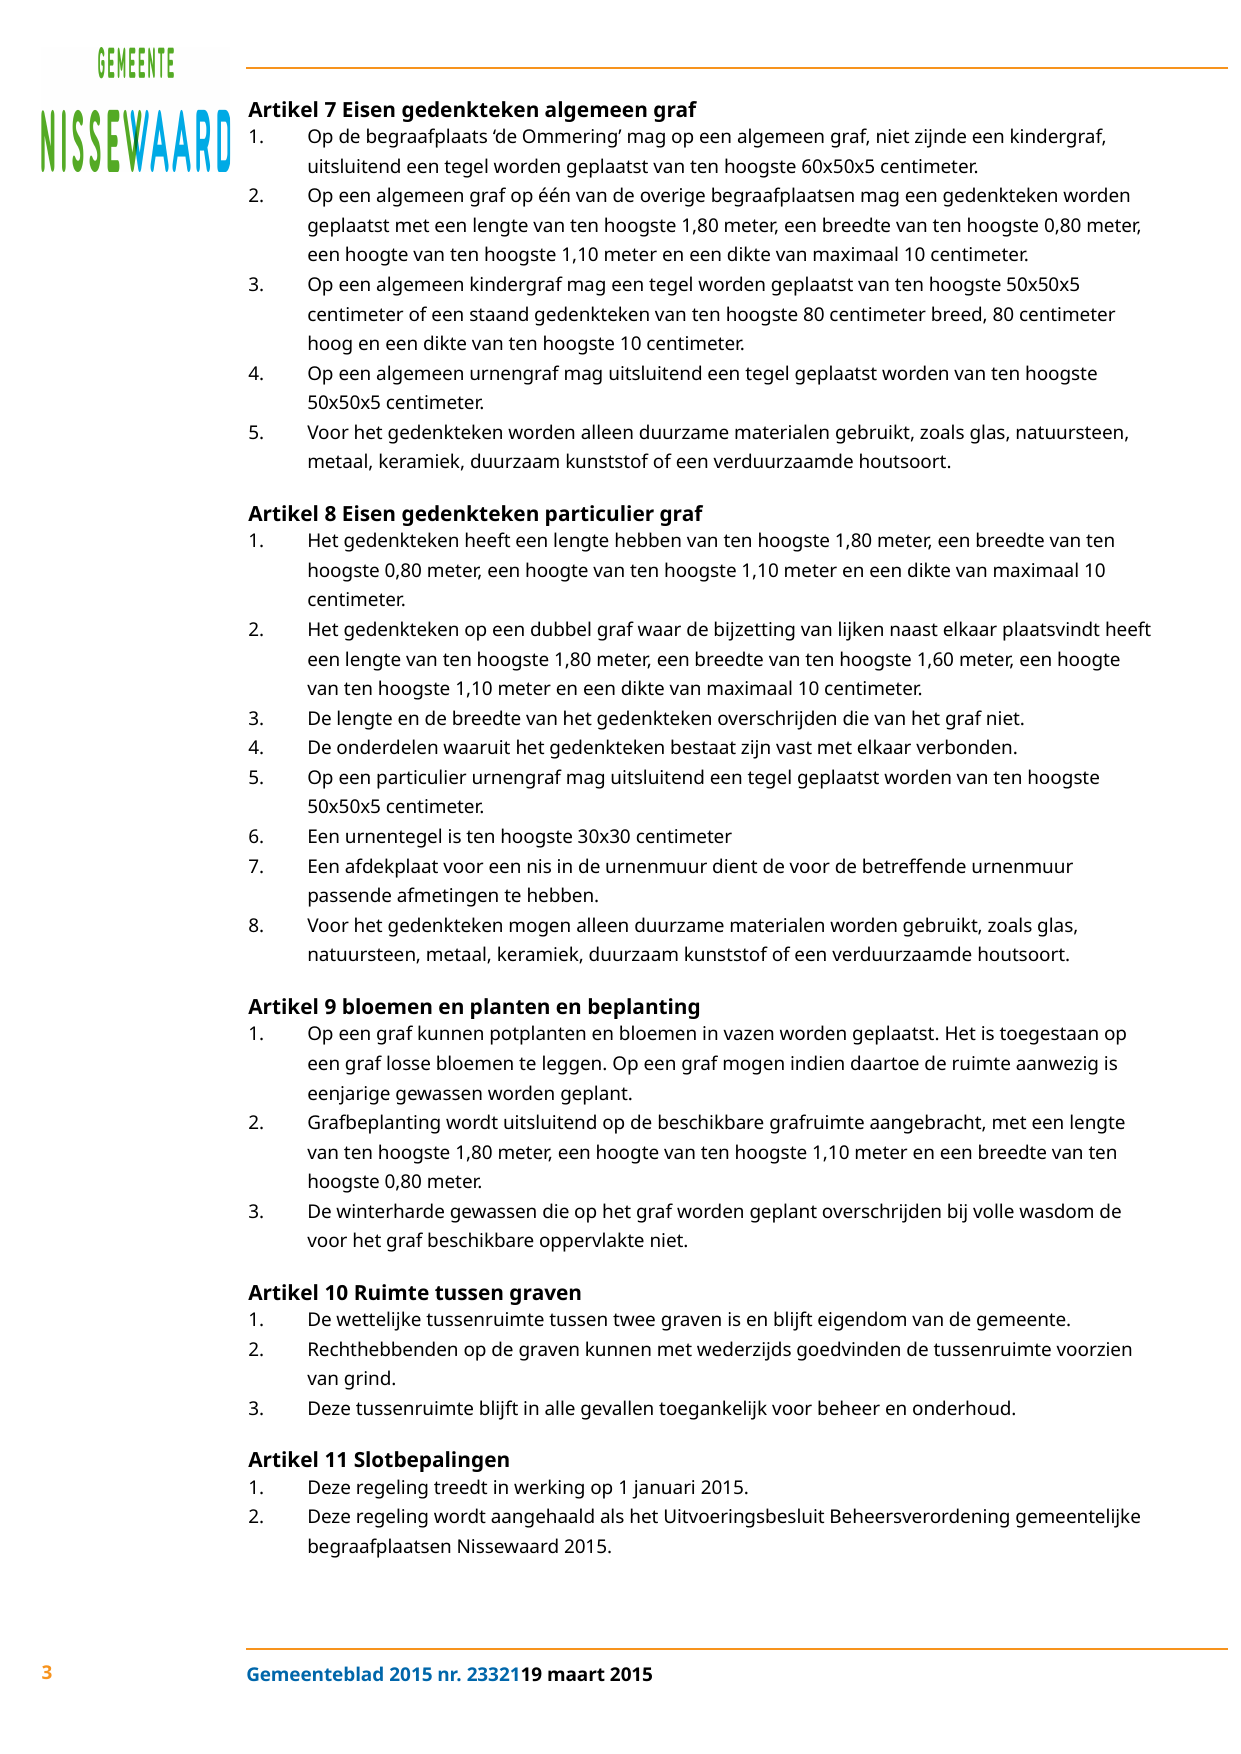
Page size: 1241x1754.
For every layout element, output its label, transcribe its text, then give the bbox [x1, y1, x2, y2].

text Artikel 10 Ruimte tussen graven [248, 1278, 1152, 1306]
list Een urnentegel is ten hoogste 30x30 centimeter [248, 823, 1152, 849]
picture [154, 157, 165, 172]
text Artikel 9 bloemen en planten en beplanting [248, 992, 1152, 1021]
list Op een particulier urnengraf mag uitsluitend een tegel geplaatst worden van ten hoogste 50x50x5 centimeter. [248, 764, 1152, 819]
list De wettelijke tussenruimte tussen twee graven is en blijft eigendom van de gemeente. [248, 1306, 1152, 1332]
list Het gedenkteken op een dubbel graf waar de bijzetting van lijken naast elkaar plaatsvindt heeft een lengte van ten hoogste 1,80 meter, een breedte van ten hoogste 1,60 meter, een hoogte van ten hoogste 1,10 meter en een dikte van maximaal 10 centimeter. [248, 616, 1152, 701]
picture [222, 122, 227, 160]
list Voor het gedenkteken worden alleen duurzame materialen gebruikt, zoals glas, natuursteen, metaal, keramiek, duurzaam kunststof of een verduurzaamde houtsoort. [248, 419, 1152, 474]
list Op de begraafplaats ‘de Ommering’ mag op een algemeen graf, niet zijnde een kindergraf, uitsluitend een tegel worden geplaatst van ten hoogste 60x50x5 centimeter. [248, 123, 1152, 178]
picture [200, 151, 206, 172]
list Op een graf kunnen potplanten en bloemen in vazen worden geplaatst. Het is toegestaan op een graf losse bloemen te leggen. Op een graf mogen indien daartoe de ruimte aanwezig is eenjarige gewassen worden geplant. [248, 1021, 1152, 1105]
list Een afdekplaat voor een nis in de urnenmuur dient de voor de betreffende urnenmuur passende afmetingen te hebben. [248, 853, 1152, 908]
text Artikel 8 Eisen gedenkteken particulier graf [248, 499, 1152, 527]
list Deze tussenruimte blijft in alle gevallen toegankelijk voor beheer en onderhoud. [248, 1395, 1152, 1421]
list De onderdelen waaruit het gedenkteken bestaat zijn vast met elkaar verbonden. [248, 734, 1152, 760]
text Artikel 7 Eisen gedenkteken algemeen graf [248, 95, 1152, 123]
picture [201, 122, 206, 138]
list Grafbeplanting wordt uitsluitend op de beschikbare grafruimte aangebracht, met een lengte van ten hoogste 1,80 meter, een hoogte van ten hoogste 1,10 meter en een breedte van ten hoogste 0,80 meter. [248, 1109, 1152, 1194]
list Op een algemeen urnengraf mag uitsluitend een tegel geplaatst worden van ten hoogste 50x50x5 centimeter. [248, 360, 1152, 415]
list Rechthebbenden op de graven kunnen met wederzijds goedvinden de tussenruimte voorzien van grind. [248, 1336, 1152, 1391]
picture [176, 157, 187, 172]
list Het gedenkteken heeft een lengte hebben van ten hoogste 1,80 meter, een breedte van ten hoogste 0,80 meter, een hoogte van ten hoogste 1,10 meter en een dikte van maximaal 10 centimeter. [248, 527, 1152, 612]
list Op een algemeen kindergraf mag een tegel worden geplaatst van ten hoogste 50x50x5 centimeter of een staand gedenkteken van ten hoogste 80 centimeter breed, 80 centimeter hoog en een dikte van ten hoogste 10 centimeter. [248, 271, 1152, 356]
list De lengte en de breedte van het gedenkteken overschrijden die van het graf niet. [248, 705, 1152, 731]
list De winterharde gewassen die op het graf worden geplant overschrijden bij volle wasdom de voor het graf beschikbare oppervlakte niet. [248, 1198, 1152, 1253]
text Artikel 11 Slotbepalingen [248, 1446, 1152, 1474]
list Op een algemeen graf op één van de overige begraafplaatsen mag een gedenkteken worden geplaatst met een lengte van ten hoogste 1,80 meter, een breedte van ten hoogste 0,80 meter, een hoogte van ten hoogste 1,10 meter en een dikte van maximaal 10 centimeter. [248, 182, 1152, 267]
list Voor het gedenkteken mogen alleen duurzame materialen worden gebruikt, zoals glas, natuursteen, metaal, keramiek, duurzaam kunststof of een verduurzaamde houtsoort. [248, 912, 1152, 967]
picture [41, 47, 231, 172]
list Deze regeling wordt aangehaald als het Uitvoeringsbesluit Beheersverordening gemeentelijke begraafplaatsen Nissewaard 2015. [248, 1504, 1152, 1559]
list Deze regeling treedt in werking op 1 januari 2015. [248, 1474, 1152, 1500]
